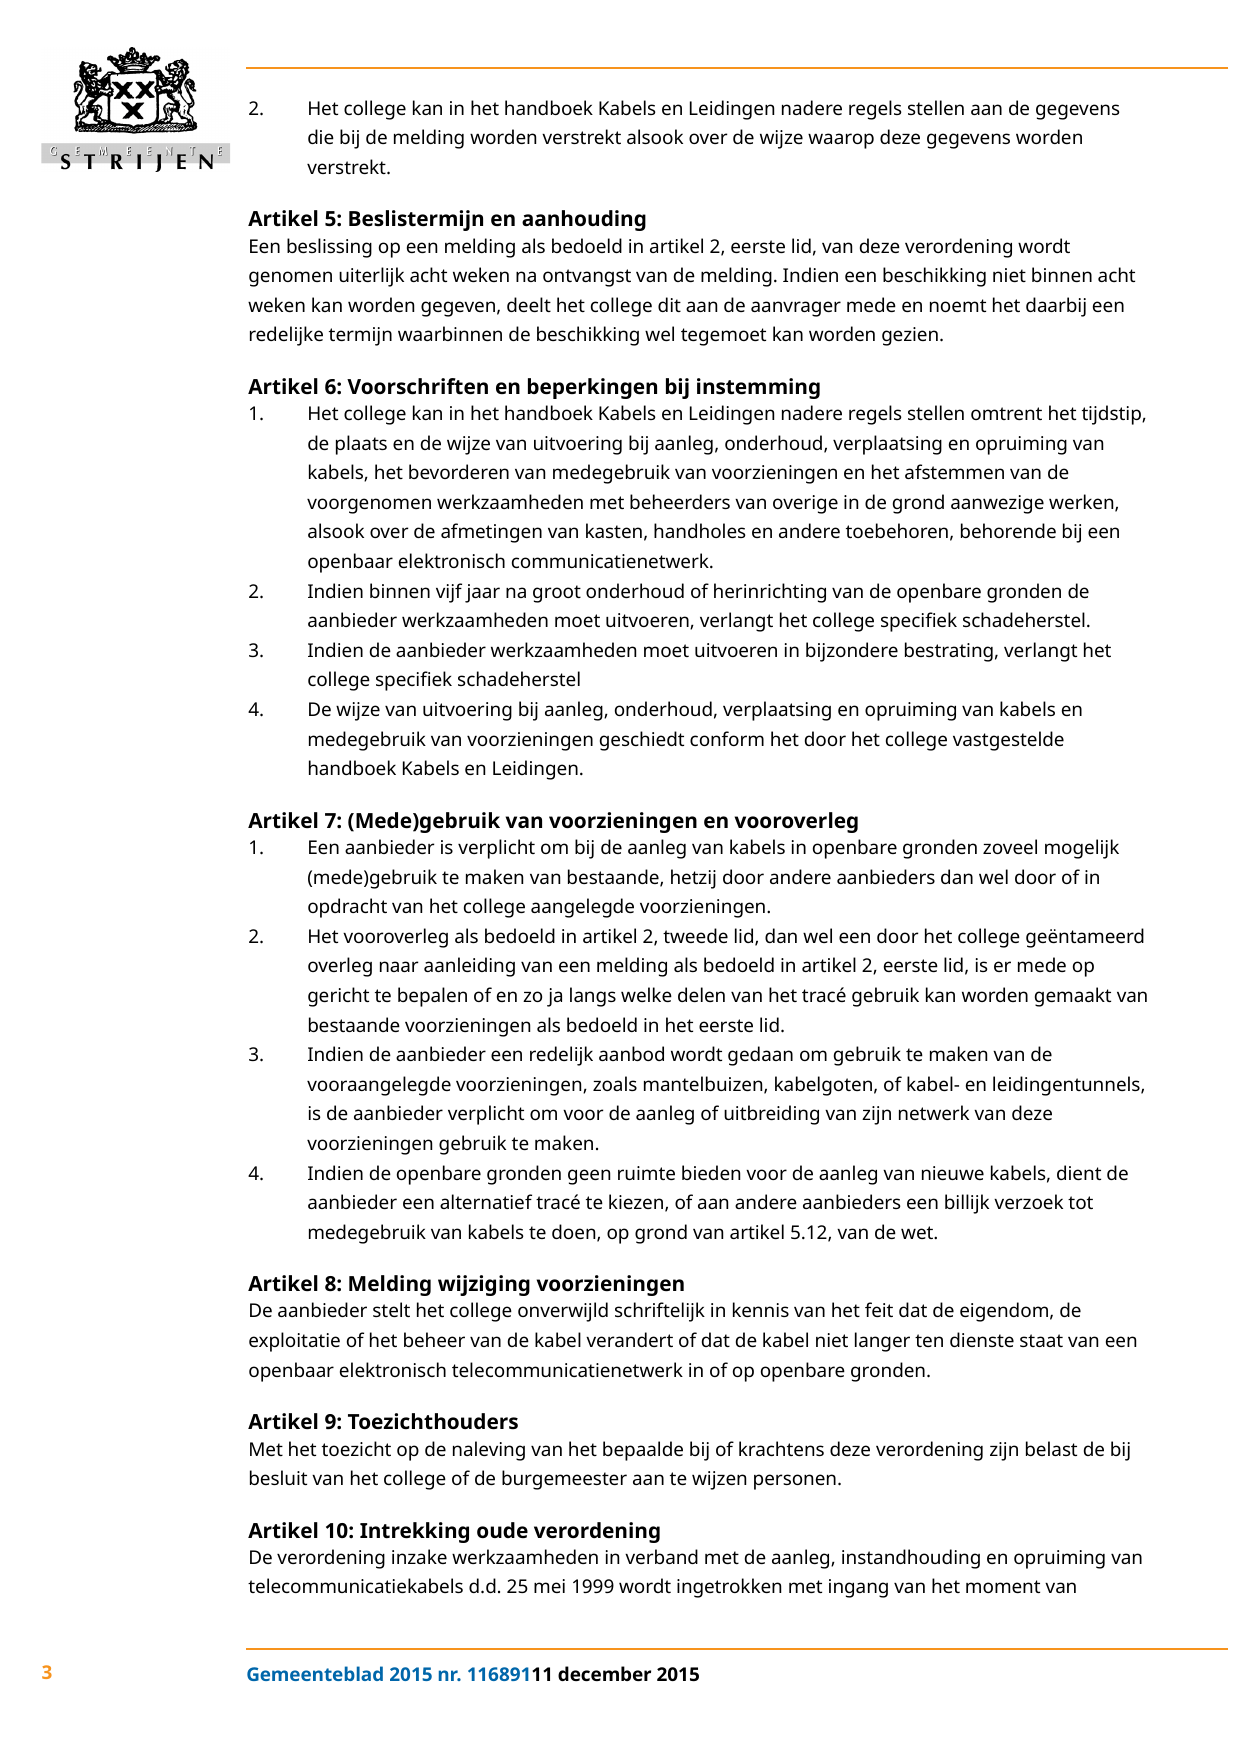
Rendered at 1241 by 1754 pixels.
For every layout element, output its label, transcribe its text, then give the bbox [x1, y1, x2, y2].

text Artikel 8: Melding wijziging voorzieningen [248, 1269, 1152, 1298]
text De verordening inzake werkzaamheden in verband met de aanleg, instandhouding en opruiming van telecommunicatiekabels d.d. 25 mei 1999 wordt ingetrokken met ingang van het moment van [248, 1544, 1152, 1599]
list Indien de openbare gronden geen ruimte bieden voor de aanleg van nieuwe kabels, dient de aanbieder een alternatief tracé te kiezen, of aan andere aanbieders een billijk verzoek tot medegebruik van kabels te doen, op grond van artikel 5.12, van de wet. [248, 1160, 1152, 1244]
text Met het toezicht op de naleving van het bepaalde bij of krachtens deze verordening zijn belast de bij besluit van het college of de burgemeester aan te wijzen personen. [248, 1436, 1152, 1491]
text Artikel 6: Voorschriften en beperkingen bij instemming [248, 372, 1152, 400]
list Indien binnen vijf jaar na groot onderhoud of herinrichting van de openbare gronden de aanbieder werkzaamheden moet uitvoeren, verlangt het college specifiek schadeherstel. [248, 578, 1152, 633]
text Artikel 5: Beslistermijn en aanhouding [248, 204, 1152, 233]
picture [41, 47, 231, 172]
list De wijze van uitvoering bij aanleg, onderhoud, verplaatsing en opruiming van kabels en medegebruik van voorzieningen geschiedt conform het door het college vastgestelde handboek Kabels en Leidingen. [248, 696, 1152, 781]
list Het college kan in het handboek Kabels en Leidingen nadere regels stellen aan de gegevens die bij de melding worden verstrekt alsook over de wijze waarop deze gegevens worden verstrekt. [248, 95, 1152, 180]
list Een aanbieder is verplicht om bij de aanleg van kabels in openbare gronden zoveel mogelijk (mede)gebruik te maken van bestaande, hetzij door andere aanbieders dan wel door of in opdracht van het college aangelegde voorzieningen. [248, 834, 1152, 919]
text Artikel 9: Toezichthouders [248, 1407, 1152, 1436]
text De aanbieder stelt het college onverwijld schriftelijk in kennis van het feit dat de eigendom, de exploitatie of het beheer van de kabel verandert of dat de kabel niet langer ten dienste staat van een openbaar elektronisch telecommunicatienetwerk in of op openbare gronden. [248, 1298, 1152, 1383]
list Indien de aanbieder werkzaamheden moet uitvoeren in bijzondere bestrating, verlangt het college specifiek schadeherstel [248, 637, 1152, 692]
list Het college kan in het handboek Kabels en Leidingen nadere regels stellen omtrent het tijdstip, de plaats en de wijze van uitvoering bij aanleg, onderhoud, verplaatsing en opruiming van kabels, het bevorderen van medegebruik van voorzieningen en het afstemmen van de voorgenomen werkzaamheden met beheerders van overige in de grond aanwezige werken, alsook over de afmetingen van kasten, handholes en andere toebehoren, behorende bij een openbaar elektronisch communicatienetwerk. [248, 400, 1152, 574]
text Artikel 10: Intrekking oude verordening [248, 1516, 1152, 1544]
list Indien de aanbieder een redelijk aanbod wordt gedaan om gebruik te maken van de vooraangelegde voorzieningen, zoals mantelbuizen, kabelgoten, of kabel- en leidingentunnels, is de aanbieder verplicht om voor de aanleg of uitbreiding van zijn netwerk van deze voorzieningen gebruik te maken. [248, 1041, 1152, 1156]
text Een beslissing op een melding als bedoeld in artikel 2, eerste lid, van deze verordening wordt genomen uiterlijk acht weken na ontvangst van de melding. Indien een beschikking niet binnen acht weken kan worden gegeven, deelt het college dit aan de aanvrager mede en noemt het daarbij een redelijke termijn waarbinnen de beschikking wel tegemoet kan worden gezien. [248, 233, 1152, 347]
list Het vooroverleg als bedoeld in artikel 2, tweede lid, dan wel een door het college geëntameerd overleg naar aanleiding van een melding als bedoeld in artikel 2, eerste lid, is er mede op gericht te bepalen of en zo ja langs welke delen van het tracé gebruik kan worden gemaakt van bestaande voorzieningen als bedoeld in het eerste lid. [248, 923, 1152, 1037]
text Artikel 7: (Mede)gebruik van voorzieningen en vooroverleg [248, 806, 1152, 834]
